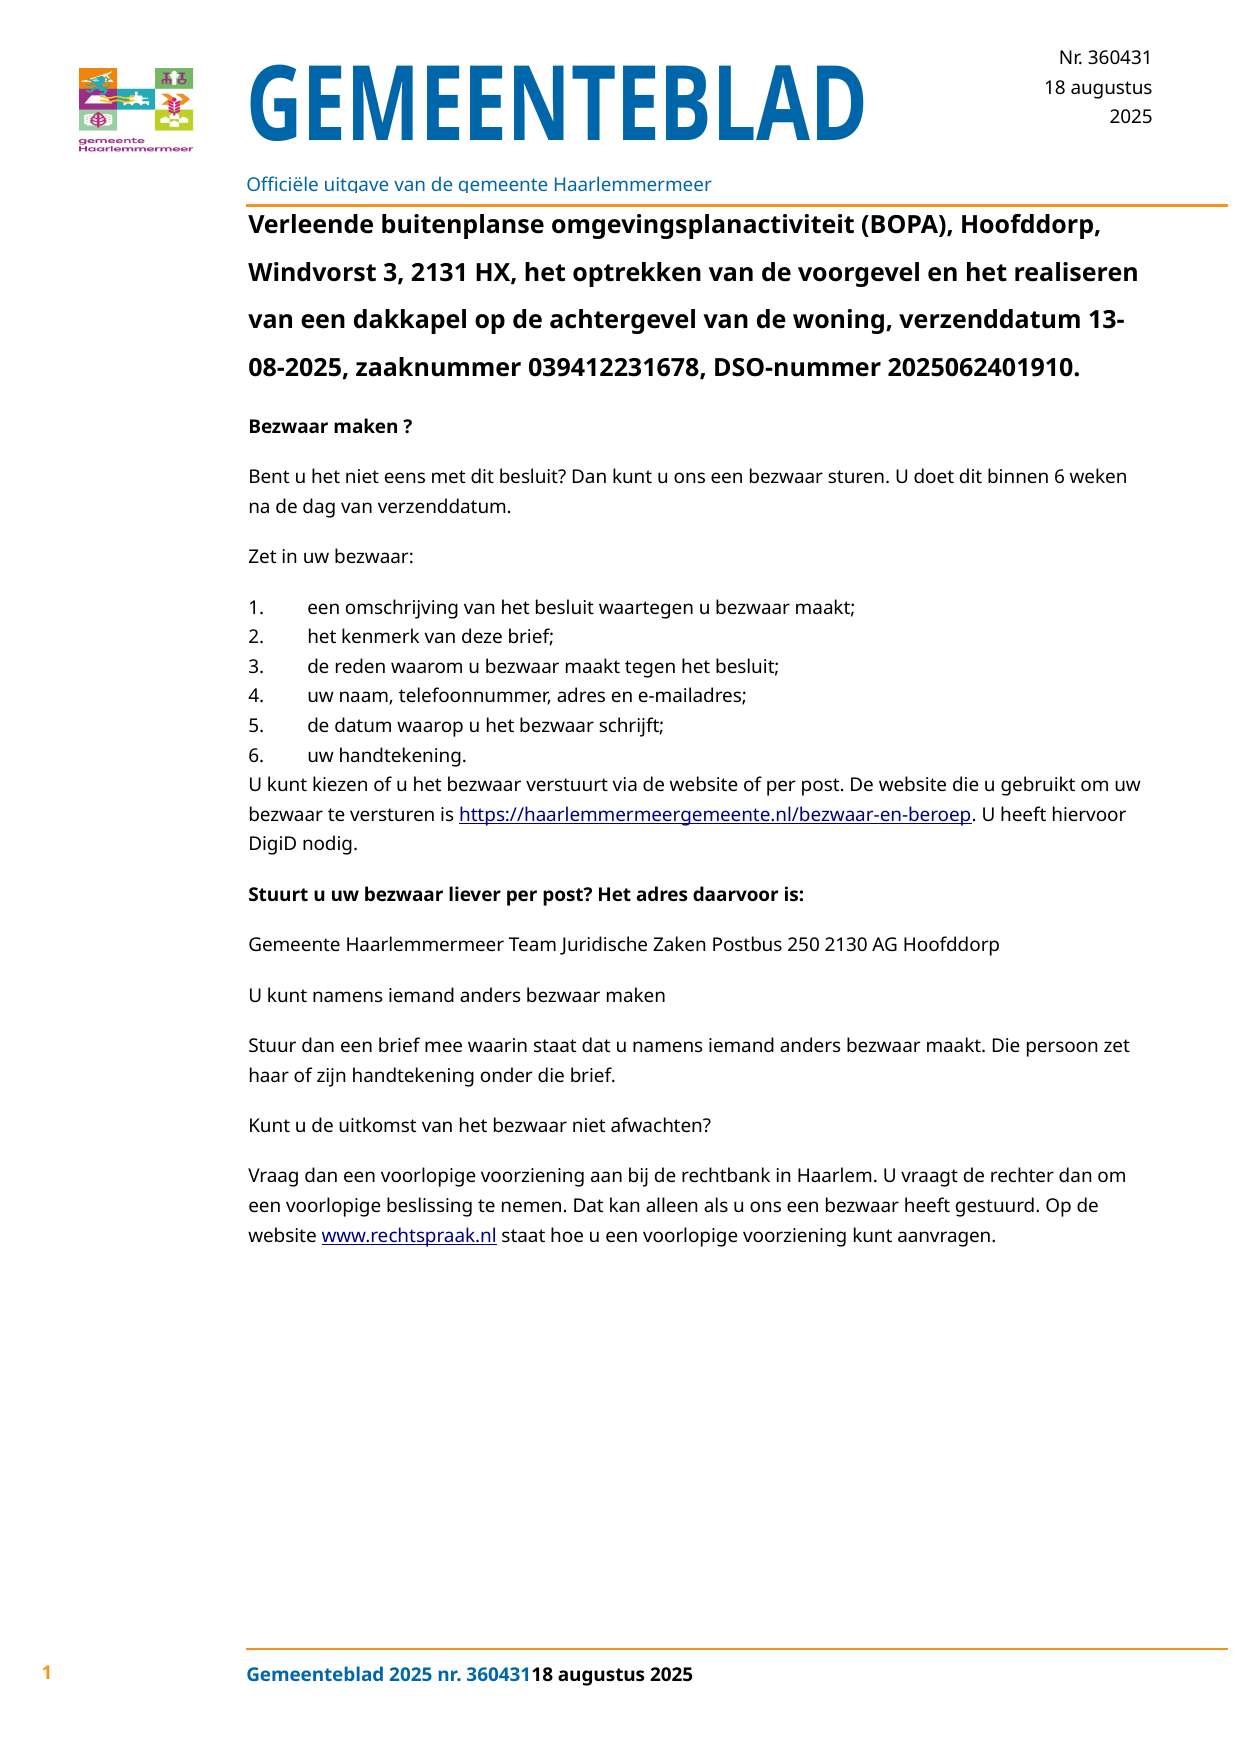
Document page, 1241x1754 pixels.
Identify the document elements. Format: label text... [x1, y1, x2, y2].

list uw handtekening. [248, 742, 1152, 768]
text Zet in uw bezwaar: [248, 543, 1152, 569]
list de reden waarom u bezwaar maakt tegen het besluit; [248, 653, 1152, 679]
text U kunt kiezen of u het bezwaar verstuurt via de website of per post. De website die u gebruikt om uw bezwaar te versturen is https://haarlemmermeergemeente.nl/bezwaar-en-beroep. U heeft hiervoor DigiD nodig. [248, 771, 1152, 856]
text Stuur dan een brief mee waarin staat dat u namens iemand anders bezwaar maakt. Die persoon zet haar of zijn handtekening onder die brief. [248, 1032, 1152, 1088]
list uw naam, telefoonnummer, adres en e-mailadres; [248, 683, 1152, 708]
text Bent u het niet eens met dit besluit? Dan kunt u ons een bezwaar sturen. U doet dit binnen 6 weken na de dag van verzenddatum. [248, 463, 1152, 519]
text Gemeente Haarlemmermeer Team Juridische Zaken Postbus 250 2130 AG Hoofddorp [248, 931, 1152, 957]
text Vraag dan een voorlopige voorziening aan bij de rechtbank in Haarlem. U vraagt de rechter dan om een voorlopige beslissing te nemen. Dat kan alleen als u ons een bezwaar heeft gestuurd. Op de website www.rechtspraak.nl staat hoe u een voorlopige voorziening kunt aanvragen. [248, 1163, 1152, 1248]
picture [41, 47, 231, 172]
text Verleende buitenplanse omgevingsplanactiviteit (BOPA), Hoofddorp, Windvorst 3, 2131 HX, het optrekken van de voorgevel en het realiseren van een dakkapel op de achtergevel van de woning, verzenddatum 13-08-2025, zaaknummer 039412231678, DSO-nummer 2025062401910. [248, 207, 1152, 384]
list de datum waarop u het bezwaar schrijft; [248, 712, 1152, 738]
text U kunt namens iemand anders bezwaar maken [248, 982, 1152, 1008]
text Stuurt u uw bezwaar liever per post? Het adres daarvoor is: [248, 881, 1152, 907]
text Bezwaar maken ? [248, 413, 1152, 439]
list een omschrijving van het besluit waartegen u bezwaar maakt; [248, 594, 1152, 620]
list het kenmerk van deze brief; [248, 623, 1152, 649]
text Kunt u de uitkomst van het bezwaar niet afwachten? [248, 1112, 1152, 1138]
